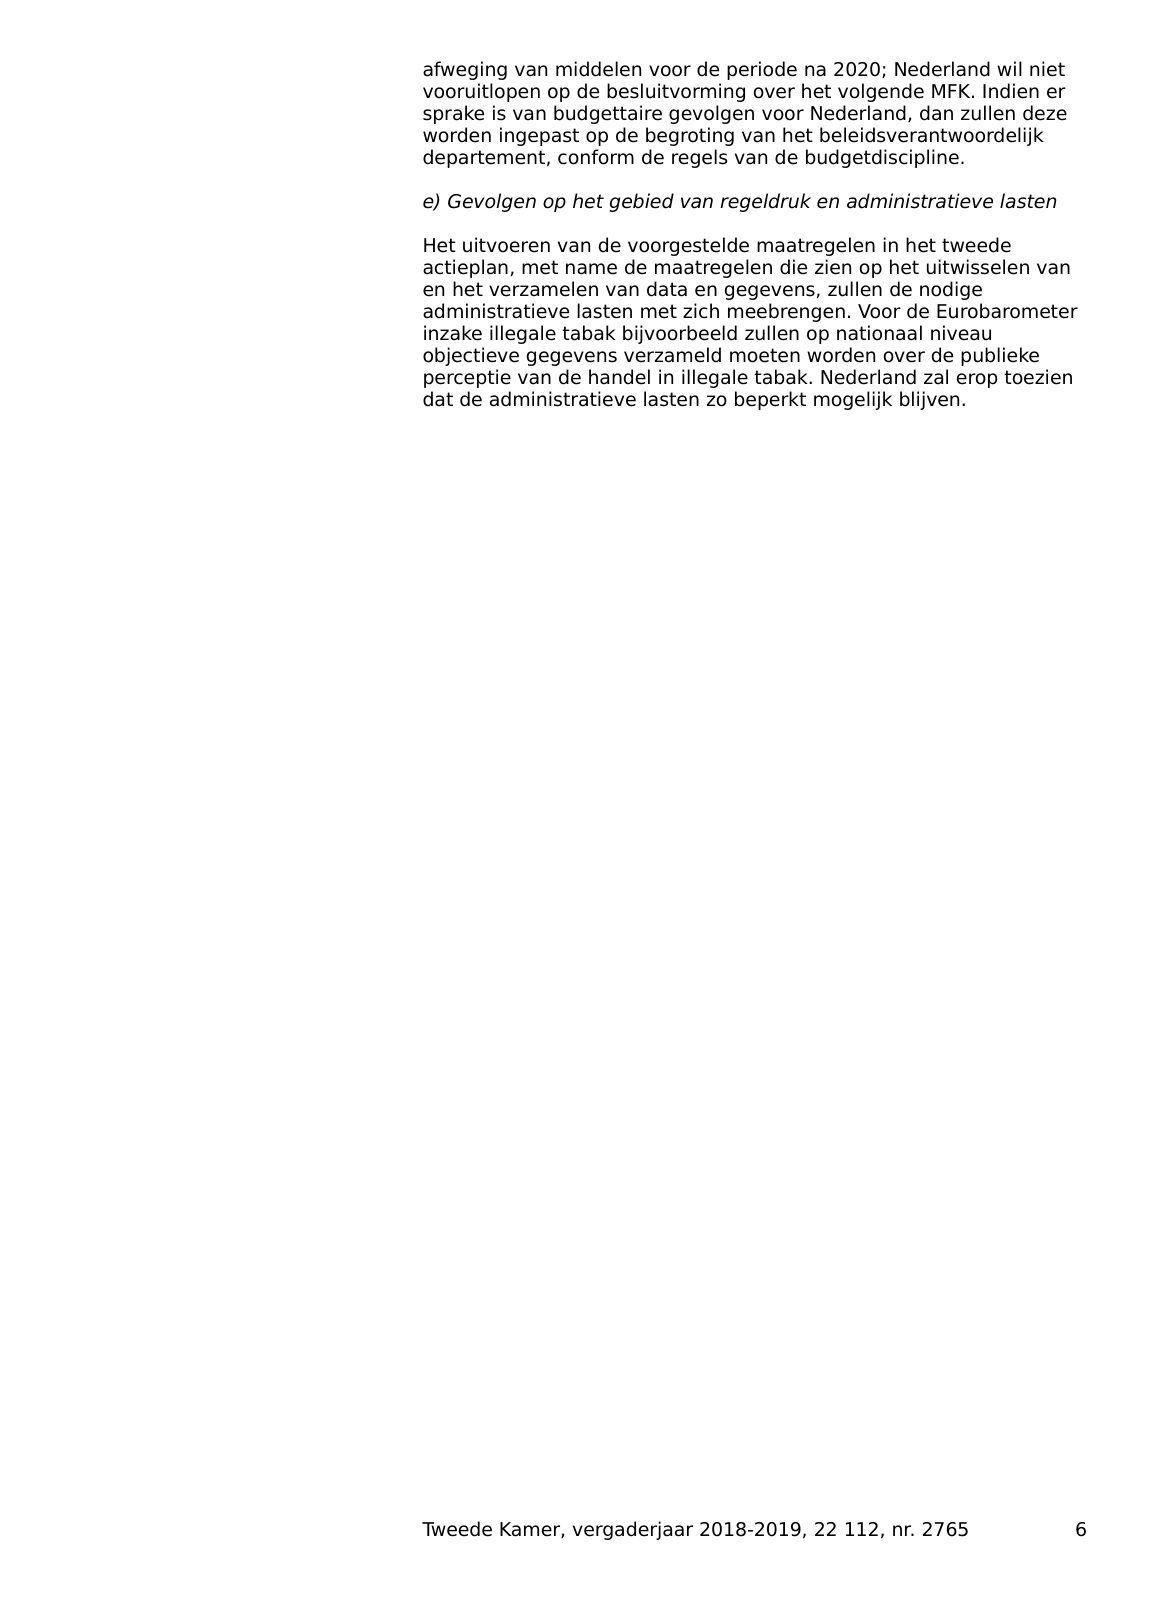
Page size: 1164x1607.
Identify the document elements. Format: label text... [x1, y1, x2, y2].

text Het uitvoeren van de voorgestelde maatregelen in het tweede actieplan, met name de maatregelen die zien op het uitwisselen van en het verzamelen van data en gegevens, zullen de nodige administratieve lasten met zich meebrengen. Voor de Eurobarometer inzake illegale tabak bijvoorbeeld zullen op nationaal niveau objectieve gegevens verzameld moeten worden over de publieke perceptie van de handel in illegale tabak. Nederland zal erop toezien dat de administratieve lasten zo beperkt mogelijk blijven. [422, 235, 1087, 411]
text afweging van middelen voor de periode na 2020; Nederland wil niet vooruitlopen op de besluitvorming over het volgende MFK. Indien er sprake is van budgettaire gevolgen voor Nederland, dan zullen deze worden ingepast op de begroting van het beleidsverantwoordelijk departement, conform de regels van de budgetdiscipline. [422, 59, 1087, 169]
subtitle e) Gevolgen op het gebied van regeldruk en administratieve lasten [422, 191, 1087, 213]
